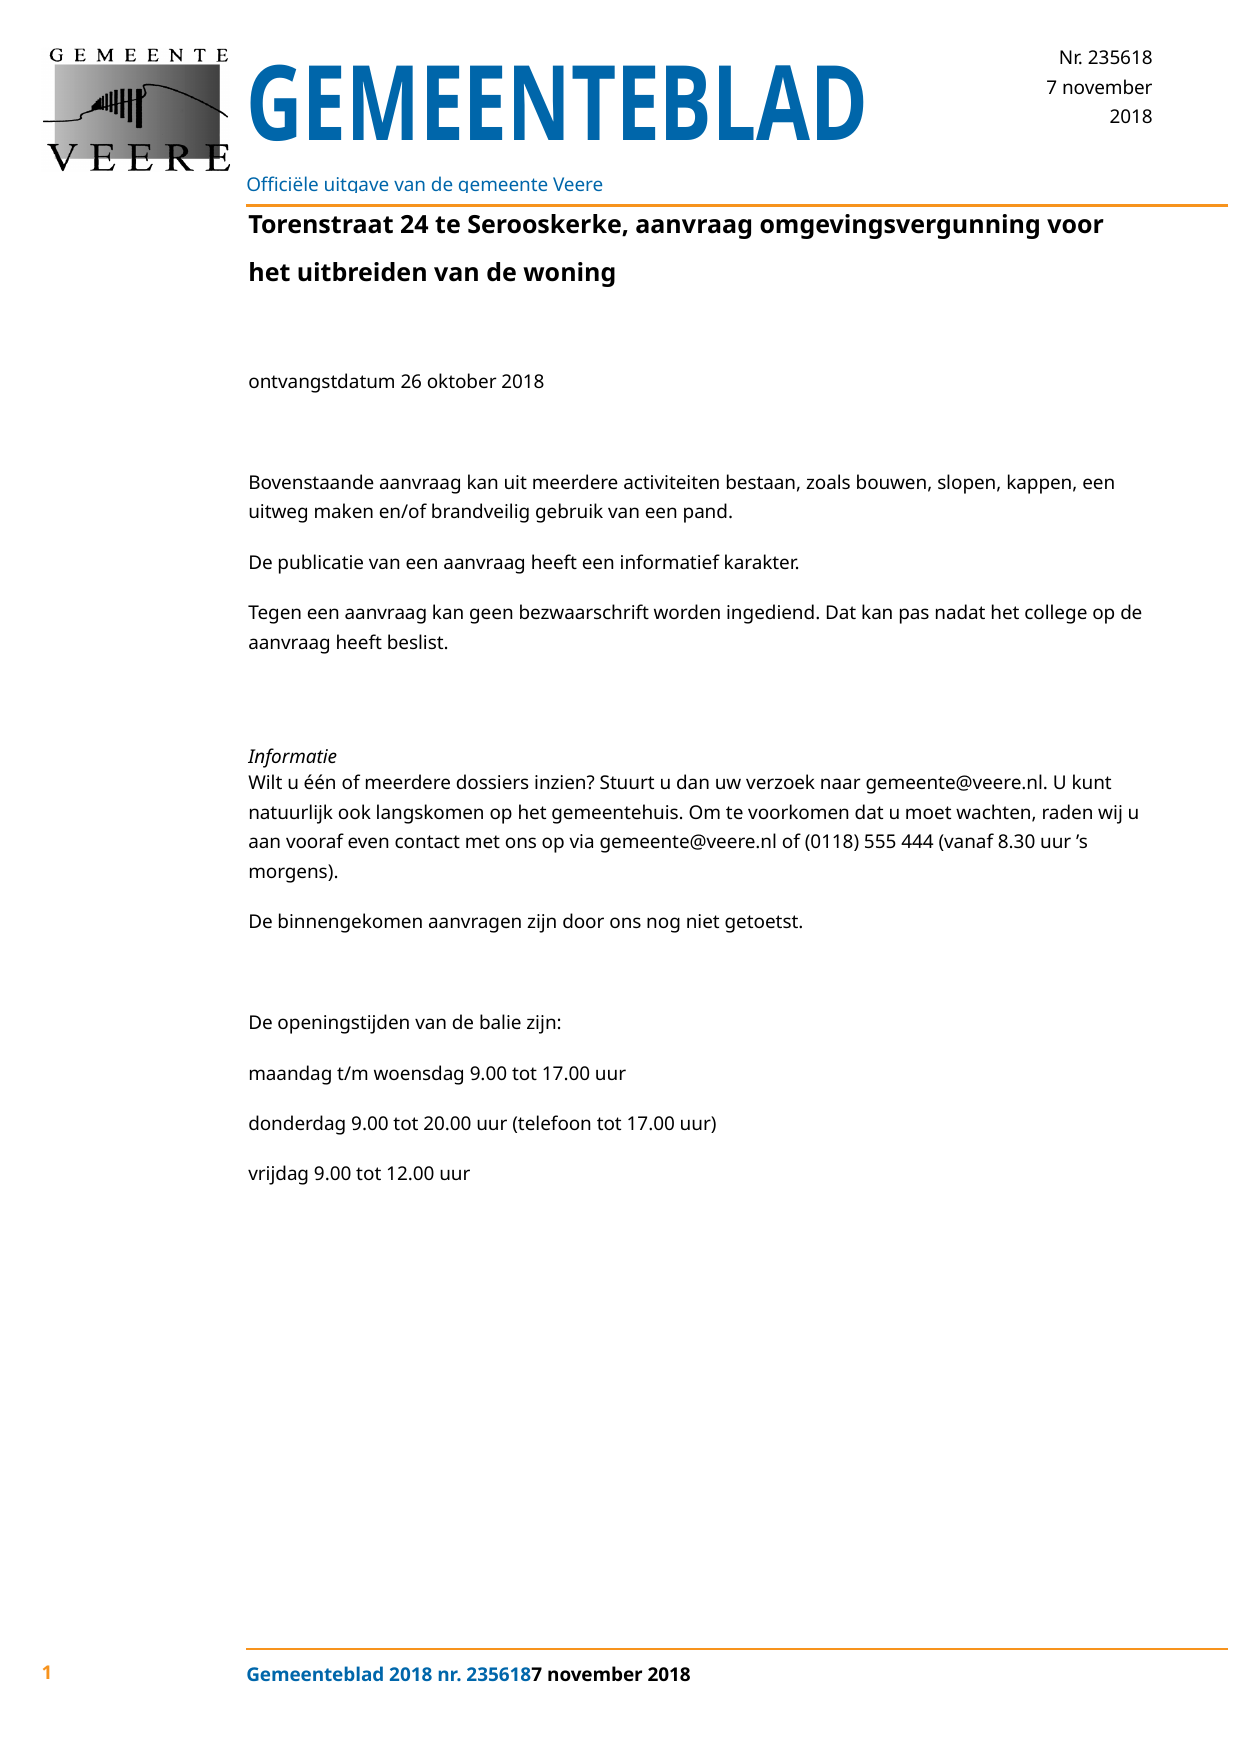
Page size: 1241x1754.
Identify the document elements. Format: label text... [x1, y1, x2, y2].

text ontvangstdatum 26 oktober 2018 [248, 368, 1152, 394]
text Tegen een aanvraag kan geen bezwaarschrift worden ingediend. Dat kan pas nadat het college op de aanvraag heeft beslist. [248, 599, 1152, 655]
text Informatie [248, 743, 1152, 769]
text maandag t/m woensdag 9.00 tot 17.00 uur [248, 1060, 1152, 1085]
text vrijdag 9.00 tot 12.00 uur [248, 1161, 1152, 1186]
picture [41, 47, 231, 172]
text De openingstijden van de balie zijn: [248, 1009, 1152, 1035]
text De publicatie van een aanvraag heeft een informatief karakter. [248, 549, 1152, 575]
text Bovenstaande aanvraag kan uit meerdere activiteiten bestaan, zoals bouwen, slopen, kappen, een uitweg maken en/of brandveilig gebruik van een pand. [248, 469, 1152, 524]
text Wilt u één of meerdere dossiers inzien? Stuurt u dan uw verzoek naar gemeente@veere.nl. U kunt natuurlijk ook langskomen op het gemeentehuis. Om te voorkomen dat u moet wachten, raden wij u aan vooraf even contact met ons op via gemeente@veere.nl of (0118) 555 444 (vanaf 8.30 uur ’s morgens). [248, 769, 1152, 884]
text De binnengekomen aanvragen zijn door ons nog niet getoetst. [248, 908, 1152, 934]
text Torenstraat 24 te Serooskerke, aanvraag omgevingsvergunning voor het uitbreiden van de woning [248, 207, 1152, 288]
text donderdag 9.00 tot 20.00 uur (telefoon tot 17.00 uur) [248, 1110, 1152, 1136]
